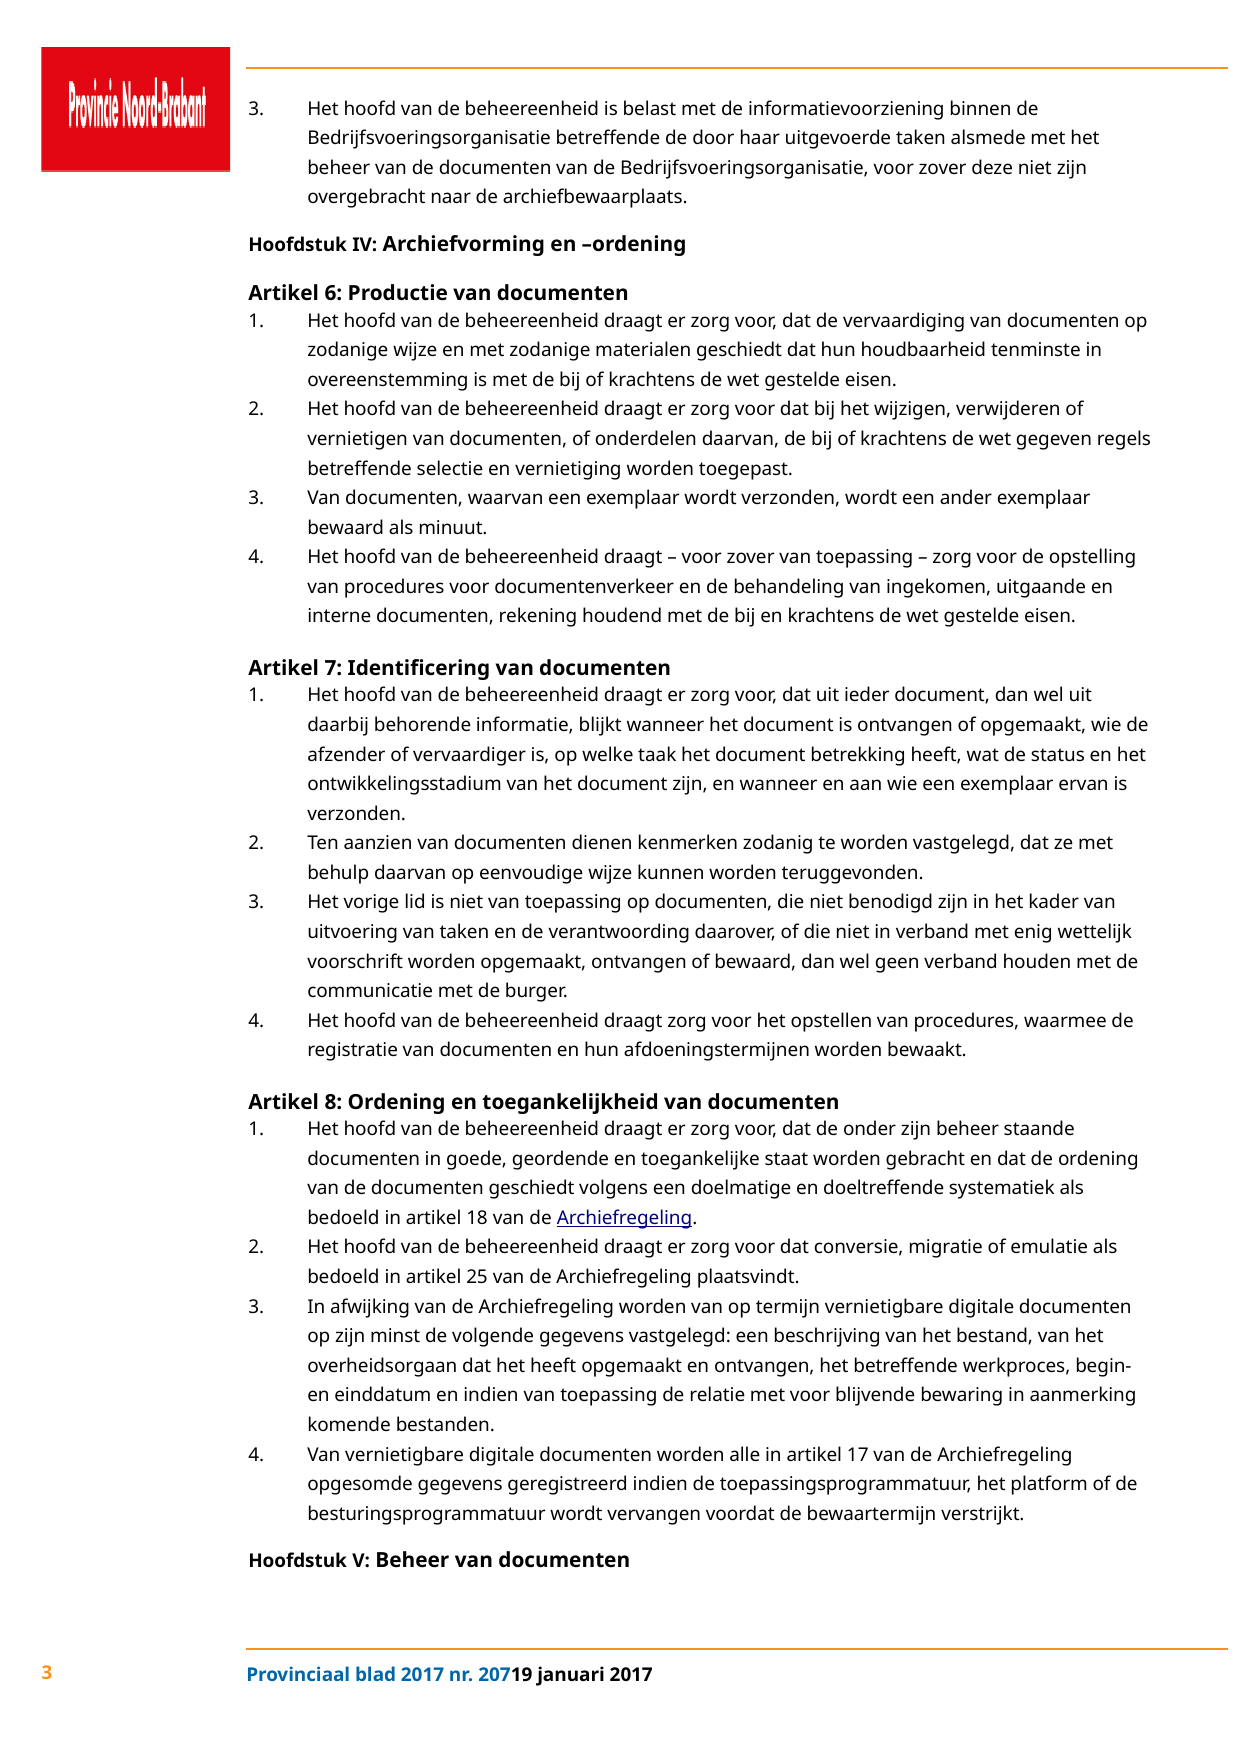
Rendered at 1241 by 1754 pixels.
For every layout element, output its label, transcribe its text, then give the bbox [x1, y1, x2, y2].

list Het hoofd van de beheereenheid draagt zorg voor het opstellen van procedures, waarmee de registratie van documenten en hun afdoeningstermijnen worden bewaakt. [248, 1007, 1152, 1062]
list Van documenten, waarvan een exemplaar wordt verzonden, wordt een ander exemplaar bewaard als minuut. [248, 484, 1152, 540]
list Ten aanzien van documenten dienen kenmerken zodanig te worden vastgelegd, dat ze met behulp daarvan op eenvoudige wijze kunnen worden teruggevonden. [248, 829, 1152, 885]
list In afwijking van de Archiefregeling worden van op termijn vernietigbare digitale documenten op zijn minst de volgende gegevens vastgelegd: een beschrijving van het bestand, van het overheidsorgaan dat het heeft opgemaakt en ontvangen, het betreffende werkproces, begin- en einddatum en indien van toepassing de relatie met voor blijvende bewaring in aanmerking komende bestanden. [248, 1293, 1152, 1437]
text Artikel 7: Identificering van documenten [248, 653, 1152, 682]
text Artikel 6: Productie van documenten [248, 278, 1152, 307]
list Het hoofd van de beheereenheid is belast met de informatievoorziening binnen de Bedrijfsvoeringsorganisatie betreffende de door haar uitgevoerde taken alsmede met het beheer van de documenten van de Bedrijfsvoeringsorganisatie, voor zover deze niet zijn overgebracht naar de archiefbewaarplaats. [248, 95, 1152, 209]
list Het hoofd van de beheereenheid draagt er zorg voor dat bij het wijzigen, verwijderen of vernietigen van documenten, of onderdelen daarvan, de bij of krachtens de wet gegeven regels betreffende selectie en vernietiging worden toegepast. [248, 396, 1152, 481]
list Het hoofd van de beheereenheid draagt er zorg voor dat conversie, migratie of emulatie als bedoeld in artikel 25 van de Archiefregeling plaatsvindt. [248, 1234, 1152, 1289]
list Het hoofd van de beheereenheid draagt er zorg voor, dat de onder zijn beheer staande documenten in goede, geordende en toegankelijke staat worden gebracht en dat de ordening van de documenten geschiedt volgens een doelmatige en doeltreffende systematiek als bedoeld in artikel 18 van de Archiefregeling. [248, 1115, 1152, 1230]
list Het hoofd van de beheereenheid draagt er zorg voor, dat uit ieder document, dan wel uit daarbij behorende informatie, blijkt wanneer het document is ontvangen of opgemaakt, wie de afzender of vervaardiger is, op welke taak het document betrekking heeft, wat de status en het ontwikkelingsstadium van het document zijn, en wanneer en aan wie een exemplaar ervan is verzonden. [248, 682, 1152, 826]
list Het hoofd van de beheereenheid draagt er zorg voor, dat de vervaardiging van documenten op zodanige wijze en met zodanige materialen geschiedt dat hun houdbaarheid tenminste in overeenstemming is met de bij of krachtens de wet gestelde eisen. [248, 307, 1152, 392]
text Artikel 8: Ordening en toegankelijkheid van documenten [248, 1087, 1152, 1115]
list Van vernietigbare digitale documenten worden alle in artikel 17 van de Archiefregeling opgesomde gegevens geregistreerd indien de toepassingsprogrammatuur, het platform of de besturingsprogrammatuur wordt vervangen voordat de bewaartermijn verstrijkt. [248, 1441, 1152, 1526]
text Hoofdstuk IV: Archiefvorming en –ordening [248, 229, 1152, 258]
list Het vorige lid is niet van toepassing op documenten, die niet benodigd zijn in het kader van uitvoering van taken en de verantwoording daarover, of die niet in verband met enig wettelijk voorschrift worden opgemaakt, ontvangen of bewaard, dan wel geen verband houden met de communicatie met de burger. [248, 889, 1152, 1003]
text Hoofdstuk V: Beheer van documenten [248, 1546, 1152, 1574]
picture [41, 47, 231, 172]
list Het hoofd van de beheereenheid draagt – voor zover van toepassing – zorg voor de opstelling van procedures voor documentenverkeer en de behandeling van ingekomen, uitgaande en interne documenten, rekening houdend met de bij en krachtens de wet gestelde eisen. [248, 543, 1152, 628]
